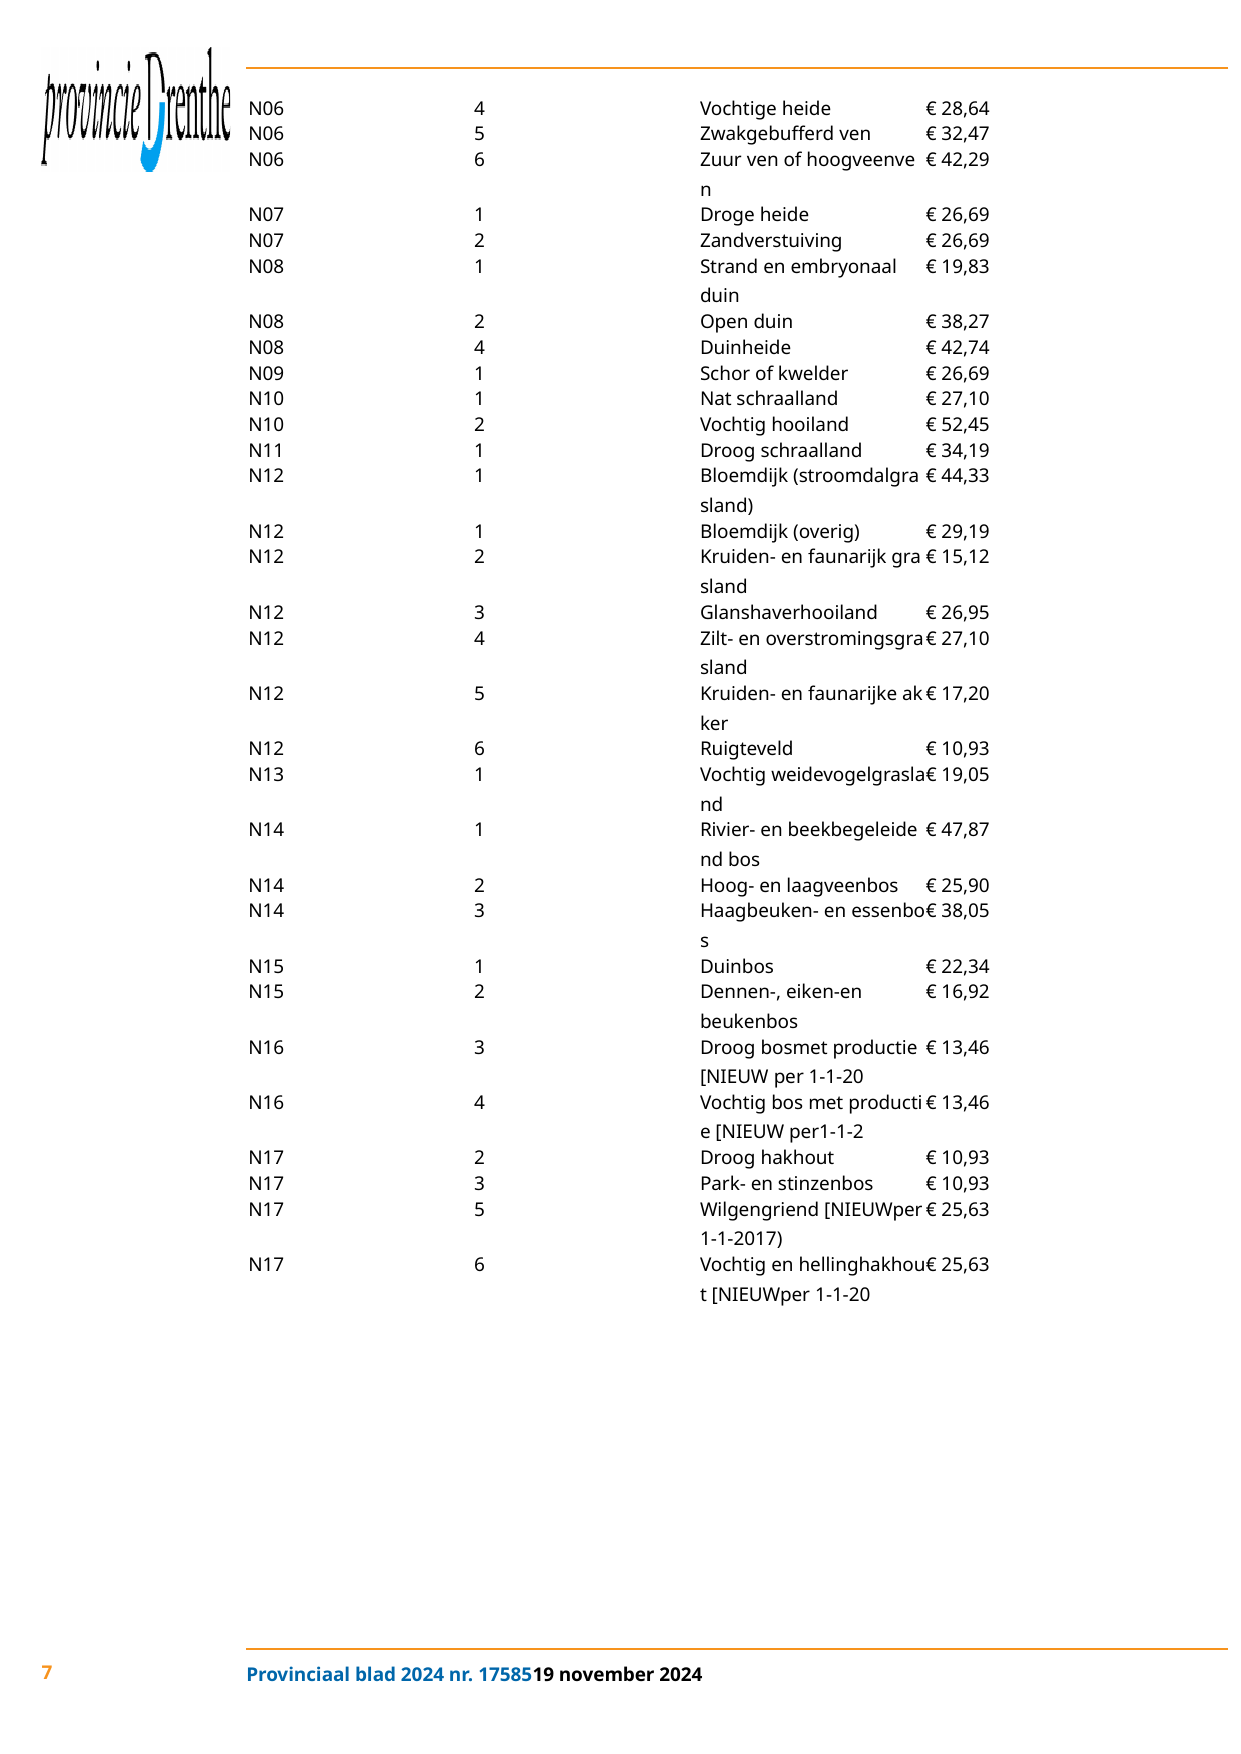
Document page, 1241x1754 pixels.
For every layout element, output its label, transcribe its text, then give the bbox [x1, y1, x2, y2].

table_cell 1 [474, 953, 700, 978]
table_cell 5 [474, 680, 700, 735]
table_cell € 44,33 [926, 463, 1152, 518]
table_cell € 42,74 [926, 334, 1152, 360]
table_cell 2 [474, 1145, 700, 1170]
table_cell N14 [248, 816, 474, 872]
table_cell € 13,46 [926, 1089, 1152, 1144]
table_cell € 25,63 [926, 1251, 1152, 1307]
table_cell N16 [248, 1089, 474, 1144]
table_cell N08 [248, 253, 474, 308]
table_cell Schor of kwelder [700, 360, 926, 386]
table_cell € 27,10 [926, 625, 1152, 680]
table_cell Rivier- en beekbegeleidend bos [700, 816, 926, 872]
table_cell 4 [474, 625, 700, 680]
table_cell N08 [248, 334, 474, 360]
table_cell € 13,46 [926, 1034, 1152, 1089]
table_cell 3 [474, 599, 700, 625]
table_cell Duinbos [700, 953, 926, 978]
table_cell N12 [248, 463, 474, 518]
table_cell Kruiden- en faunarijke akker [700, 680, 926, 735]
table_cell N14 [248, 898, 474, 953]
table_cell Zwakgebufferd ven [700, 121, 926, 146]
table_cell 2 [474, 411, 700, 437]
table_cell N17 [248, 1196, 474, 1251]
table_cell € 26,69 [926, 202, 1152, 227]
table_cell € 22,34 [926, 953, 1152, 978]
table_cell Wilgengriend [NIEUWper 1-1-2017) [700, 1196, 926, 1251]
table_cell N14 [248, 872, 474, 897]
table_cell 1 [474, 518, 700, 544]
table_cell 1 [474, 253, 700, 308]
table_cell 1 [474, 360, 700, 386]
table_cell N12 [248, 735, 474, 761]
table_cell Kruiden- en faunarijk grasland [700, 544, 926, 599]
table_cell € 25,63 [926, 1196, 1152, 1251]
table_cell 5 [474, 121, 700, 146]
table_cell N12 [248, 625, 474, 680]
table_cell Haagbeuken- en essenbos [700, 898, 926, 953]
table_cell N10 [248, 386, 474, 411]
table_cell Zandverstuiving [700, 227, 926, 253]
table_cell € 38,05 [926, 898, 1152, 953]
table_cell N17 [248, 1251, 474, 1307]
table_cell Duinheide [700, 334, 926, 360]
table_cell € 16,92 [926, 979, 1152, 1034]
table_cell N07 [248, 202, 474, 227]
table_cell € 10,93 [926, 1145, 1152, 1170]
table_cell N12 [248, 599, 474, 625]
table_cell Hoog- en laagveenbos [700, 872, 926, 897]
table_cell Glanshaverhooiland [700, 599, 926, 625]
table_cell 6 [474, 146, 700, 202]
table_cell Droog hakhout [700, 1145, 926, 1170]
table_cell € 27,10 [926, 386, 1152, 411]
table_cell N06 [248, 95, 474, 121]
table_cell Zilt- en overstromingsgrasland [700, 625, 926, 680]
table_cell N16 [248, 1034, 474, 1089]
table_cell Vochtig weidevogelgrasland [700, 761, 926, 816]
table_cell € 28,64 [926, 95, 1152, 121]
table_cell N08 [248, 308, 474, 334]
table_cell 2 [474, 308, 700, 334]
table_cell € 38,27 [926, 308, 1152, 334]
table_cell Vochtig en hellinghakhout [NIEUWper 1-1-20 [700, 1251, 926, 1307]
table_cell N12 [248, 544, 474, 599]
table_cell N06 [248, 121, 474, 146]
table_cell Vochtig bos met productie [NIEUW per1-1-2 [700, 1089, 926, 1144]
table_cell 3 [474, 1170, 700, 1196]
table_cell Dennen-, eiken-en beukenbos [700, 979, 926, 1034]
table_cell 3 [474, 1034, 700, 1089]
table_cell € 32,47 [926, 121, 1152, 146]
table_cell Vochtig hooiland [700, 411, 926, 437]
table_cell 4 [474, 1089, 700, 1144]
table_cell 3 [474, 898, 700, 953]
table_cell N17 [248, 1145, 474, 1170]
table_cell € 15,12 [926, 544, 1152, 599]
table_cell 2 [474, 872, 700, 897]
table_cell N17 [248, 1170, 474, 1196]
table_cell 4 [474, 95, 700, 121]
table_cell Nat schraalland [700, 386, 926, 411]
table_cell € 42,29 [926, 146, 1152, 202]
table_cell 6 [474, 735, 700, 761]
table_cell € 17,20 [926, 680, 1152, 735]
table_cell N06 [248, 146, 474, 202]
table_cell N15 [248, 979, 474, 1034]
table_cell € 19,05 [926, 761, 1152, 816]
table_cell N12 [248, 518, 474, 544]
table_cell Bloemdijk (stroomdalgrasland) [700, 463, 926, 518]
table_cell N09 [248, 360, 474, 386]
table_cell Droog bosmet productie [NIEUW per 1-1-20 [700, 1034, 926, 1089]
table_cell 1 [474, 463, 700, 518]
picture [41, 47, 231, 172]
table_cell Ruigteveld [700, 735, 926, 761]
table_cell € 26,69 [926, 227, 1152, 253]
table_cell 1 [474, 816, 700, 872]
table_cell € 26,95 [926, 599, 1152, 625]
table_cell N12 [248, 680, 474, 735]
table_cell 1 [474, 761, 700, 816]
table_cell 1 [474, 202, 700, 227]
table_cell Droge heide [700, 202, 926, 227]
table_cell € 26,69 [926, 360, 1152, 386]
table_cell Strand en embryonaal duin [700, 253, 926, 308]
table_cell N11 [248, 437, 474, 463]
table_cell N10 [248, 411, 474, 437]
table_cell 2 [474, 979, 700, 1034]
table_cell 2 [474, 227, 700, 253]
table_cell € 10,93 [926, 1170, 1152, 1196]
table_cell € 19,83 [926, 253, 1152, 308]
table_cell 1 [474, 386, 700, 411]
table_cell N15 [248, 953, 474, 978]
table_cell Bloemdijk (overig) [700, 518, 926, 544]
table_cell € 47,87 [926, 816, 1152, 872]
table_cell N07 [248, 227, 474, 253]
table_cell N13 [248, 761, 474, 816]
table_cell € 52,45 [926, 411, 1152, 437]
table_cell Droog schraalland [700, 437, 926, 463]
table_cell € 10,93 [926, 735, 1152, 761]
table_cell 6 [474, 1251, 700, 1307]
table_cell 1 [474, 437, 700, 463]
table_cell Zuur ven of hoogveenven [700, 146, 926, 202]
table_cell 2 [474, 544, 700, 599]
table_cell € 29,19 [926, 518, 1152, 544]
table_cell 5 [474, 1196, 700, 1251]
table_cell Vochtige heide [700, 95, 926, 121]
table_cell Park- en stinzenbos [700, 1170, 926, 1196]
table_cell € 25,90 [926, 872, 1152, 897]
table_cell € 34,19 [926, 437, 1152, 463]
table_cell 4 [474, 334, 700, 360]
table_cell Open duin [700, 308, 926, 334]
